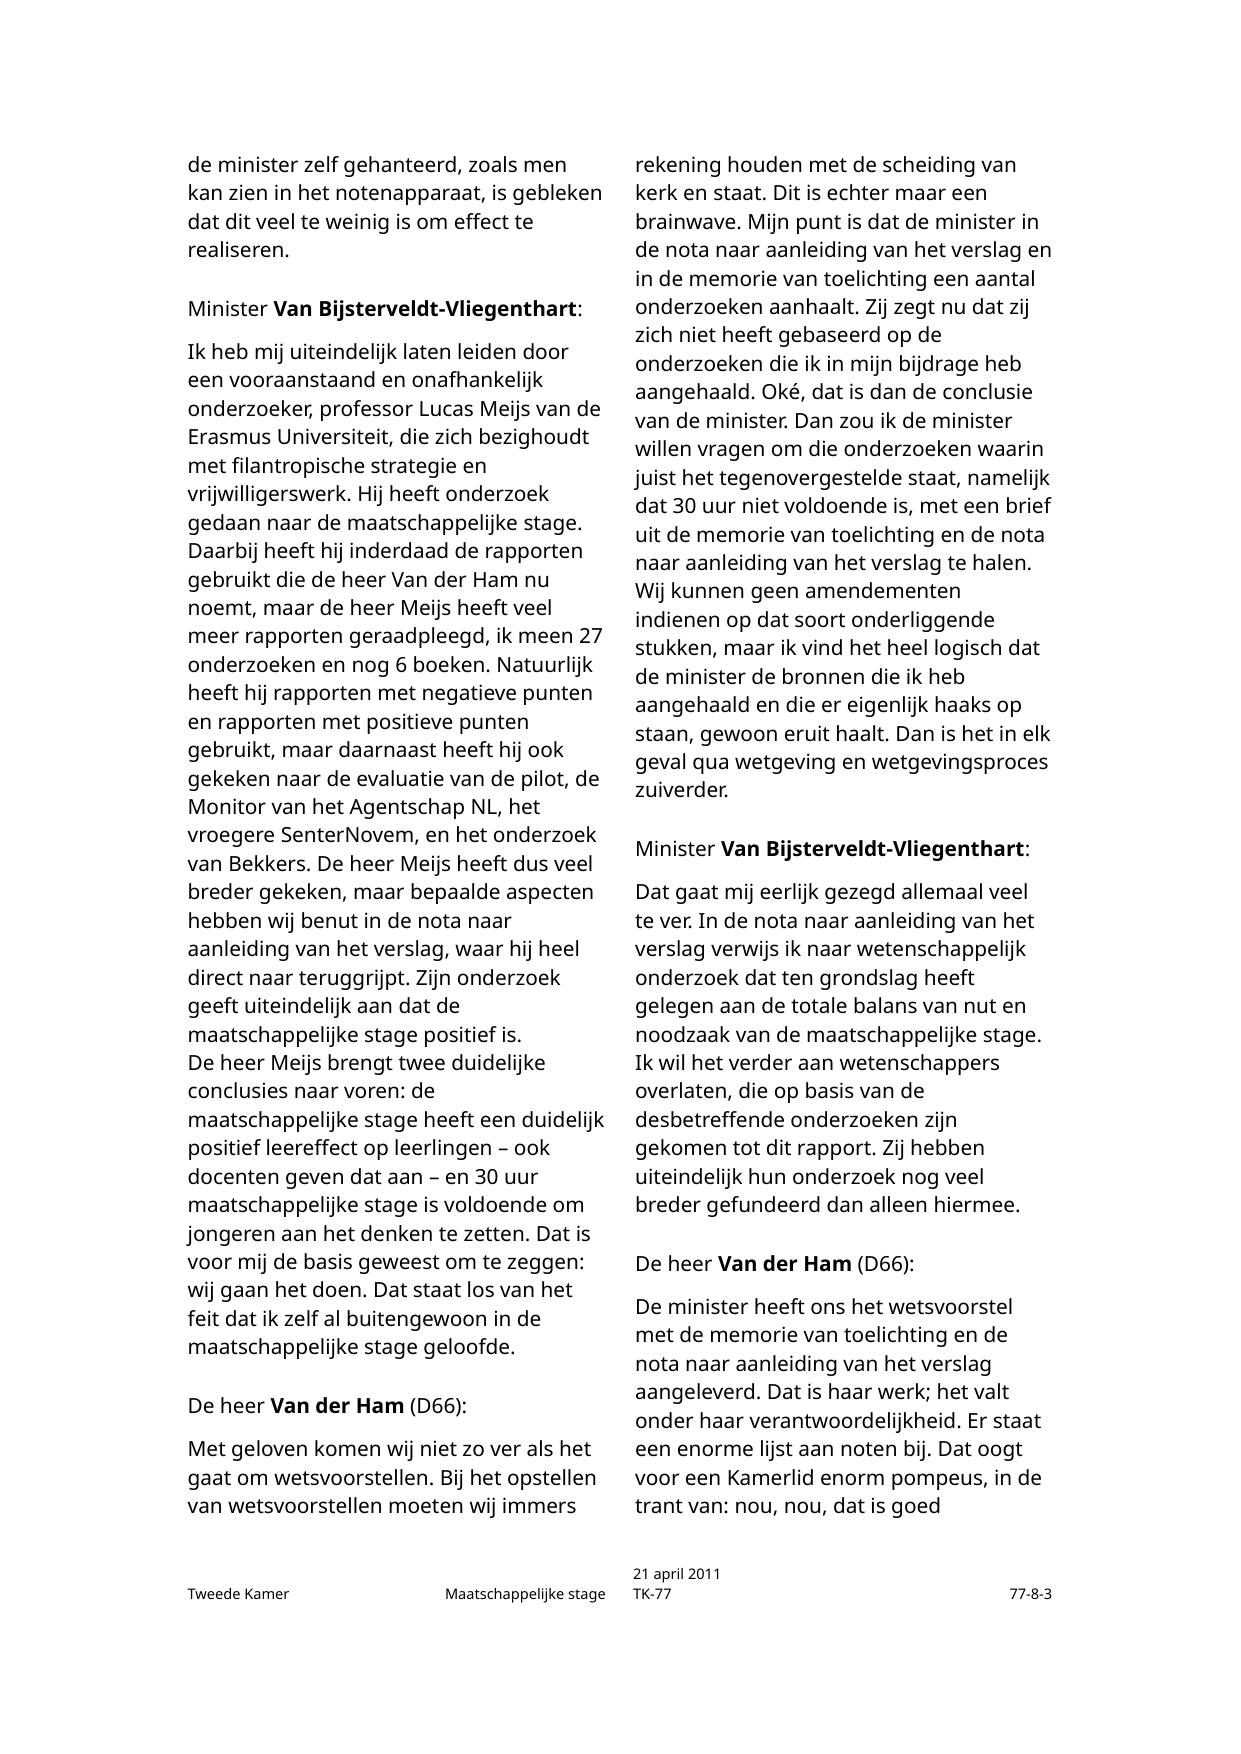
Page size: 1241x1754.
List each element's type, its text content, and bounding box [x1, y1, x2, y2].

text de minister zelf gehanteerd, zoals men kan zien in het notenapparaat, is gebleken dat dit veel te weinig is om effect te realiseren. [187, 150, 605, 264]
text De minister heeft ons het wetsvoorstel met de memorie van toelichting en de nota naar aanleiding van het verslag aangeleverd. Dat is haar werk; het valt onder haar verantwoordelijkheid. Er staat een enorme lijst aan noten bij. Dat oogt voor een Kamerlid enorm pompeus, in de trant van: nou, nou, dat is goed [635, 1292, 1053, 1520]
text rekening houden met de scheiding van kerk en staat. Dit is echter maar een brainwave. Mijn punt is dat de minister in de nota naar aanleiding van het verslag en in de memorie van toelichting een aantal onderzoeken aanhaalt. Zij zegt nu dat zij zich niet heeft gebaseerd op de onderzoeken die ik in mijn bijdrage heb aangehaald. Oké, dat is dan de conclusie van de minister. Dan zou ik de minister willen vragen om die onderzoeken waarin juist het tegenovergestelde staat, namelijk dat 30 uur niet voldoende is, met een brief uit de memorie van toelichting en de nota naar aanleiding van het verslag te halen. Wij kunnen geen amendementen indienen op dat soort onderliggende stukken, maar ik vind het heel logisch dat de minister de bronnen die ik heb aangehaald en die er eigenlijk haaks op staan, gewoon eruit haalt. Dan is het in elk geval qua wetgeving en wetgevingsproces zuiverder. [635, 150, 1053, 804]
text Ik heb mij uiteindelijk laten leiden door een vooraanstaand en onafhankelijk onderzoeker, professor Lucas Meijs van de Erasmus Universiteit, die zich bezighoudt met filantropische strategie en vrijwilligerswerk. Hij heeft onderzoek gedaan naar de maatschappelijke stage. Daarbij heeft hij inderdaad de rapporten gebruikt die de heer Van der Ham nu noemt, maar de heer Meijs heeft veel meer rapporten geraadpleegd, ik meen 27 onderzoeken en nog 6 boeken. Natuurlijk heeft hij rapporten met negatieve punten en rapporten met positieve punten gebruikt, maar daarnaast heeft hij ook gekeken naar de evaluatie van de pilot, de Monitor van het Agentschap NL, het vroegere SenterNovem, en het onderzoek van Bekkers. De heer Meijs heeft dus veel breder gekeken, maar bepaalde aspecten hebben wij benut in de nota naar aanleiding van het verslag, waar hij heel direct naar teruggrijpt. Zijn onderzoek geeft uiteindelijk aan dat de maatschappelijke stage positief is. [187, 337, 605, 1048]
text De heer Meijs brengt twee duidelijke conclusies naar voren: de maatschappelijke stage heeft een duidelijk positief leereffect op leerlingen – ook docenten geven dat aan – en 30 uur maatschappelijke stage is voldoende om jongeren aan het denken te zetten. Dat is voor mij de basis geweest om te zeggen: wij gaan het doen. Dat staat los van het feit dat ik zelf al buitengewoon in de maatschappelijke stage geloofde. [187, 1048, 605, 1361]
text Minister Van Bijsterveldt-Vliegenthart: [635, 834, 1053, 862]
text De heer Van der Ham (D66): [187, 1391, 605, 1419]
text Dat gaat mij eerlijk gezegd allemaal veel te ver. In de nota naar aanleiding van het verslag verwijs ik naar wetenschappelijk onderzoek dat ten grondslag heeft gelegen aan de totale balans van nut en noodzaak van de maatschappelijke stage. Ik wil het verder aan wetenschappers overlaten, die op basis van de desbetreffende onderzoeken zijn gekomen tot dit rapport. Zij hebben uiteindelijk hun onderzoek nog veel breder gefundeerd dan alleen hiermee. [635, 877, 1053, 1219]
text Met geloven komen wij niet zo ver als het gaat om wetsvoorstellen. Bij het opstellen van wetsvoorstellen moeten wij immers [187, 1434, 605, 1520]
text Minister Van Bijsterveldt-Vliegenthart: [187, 294, 605, 322]
text De heer Van der Ham (D66): [635, 1249, 1053, 1277]
